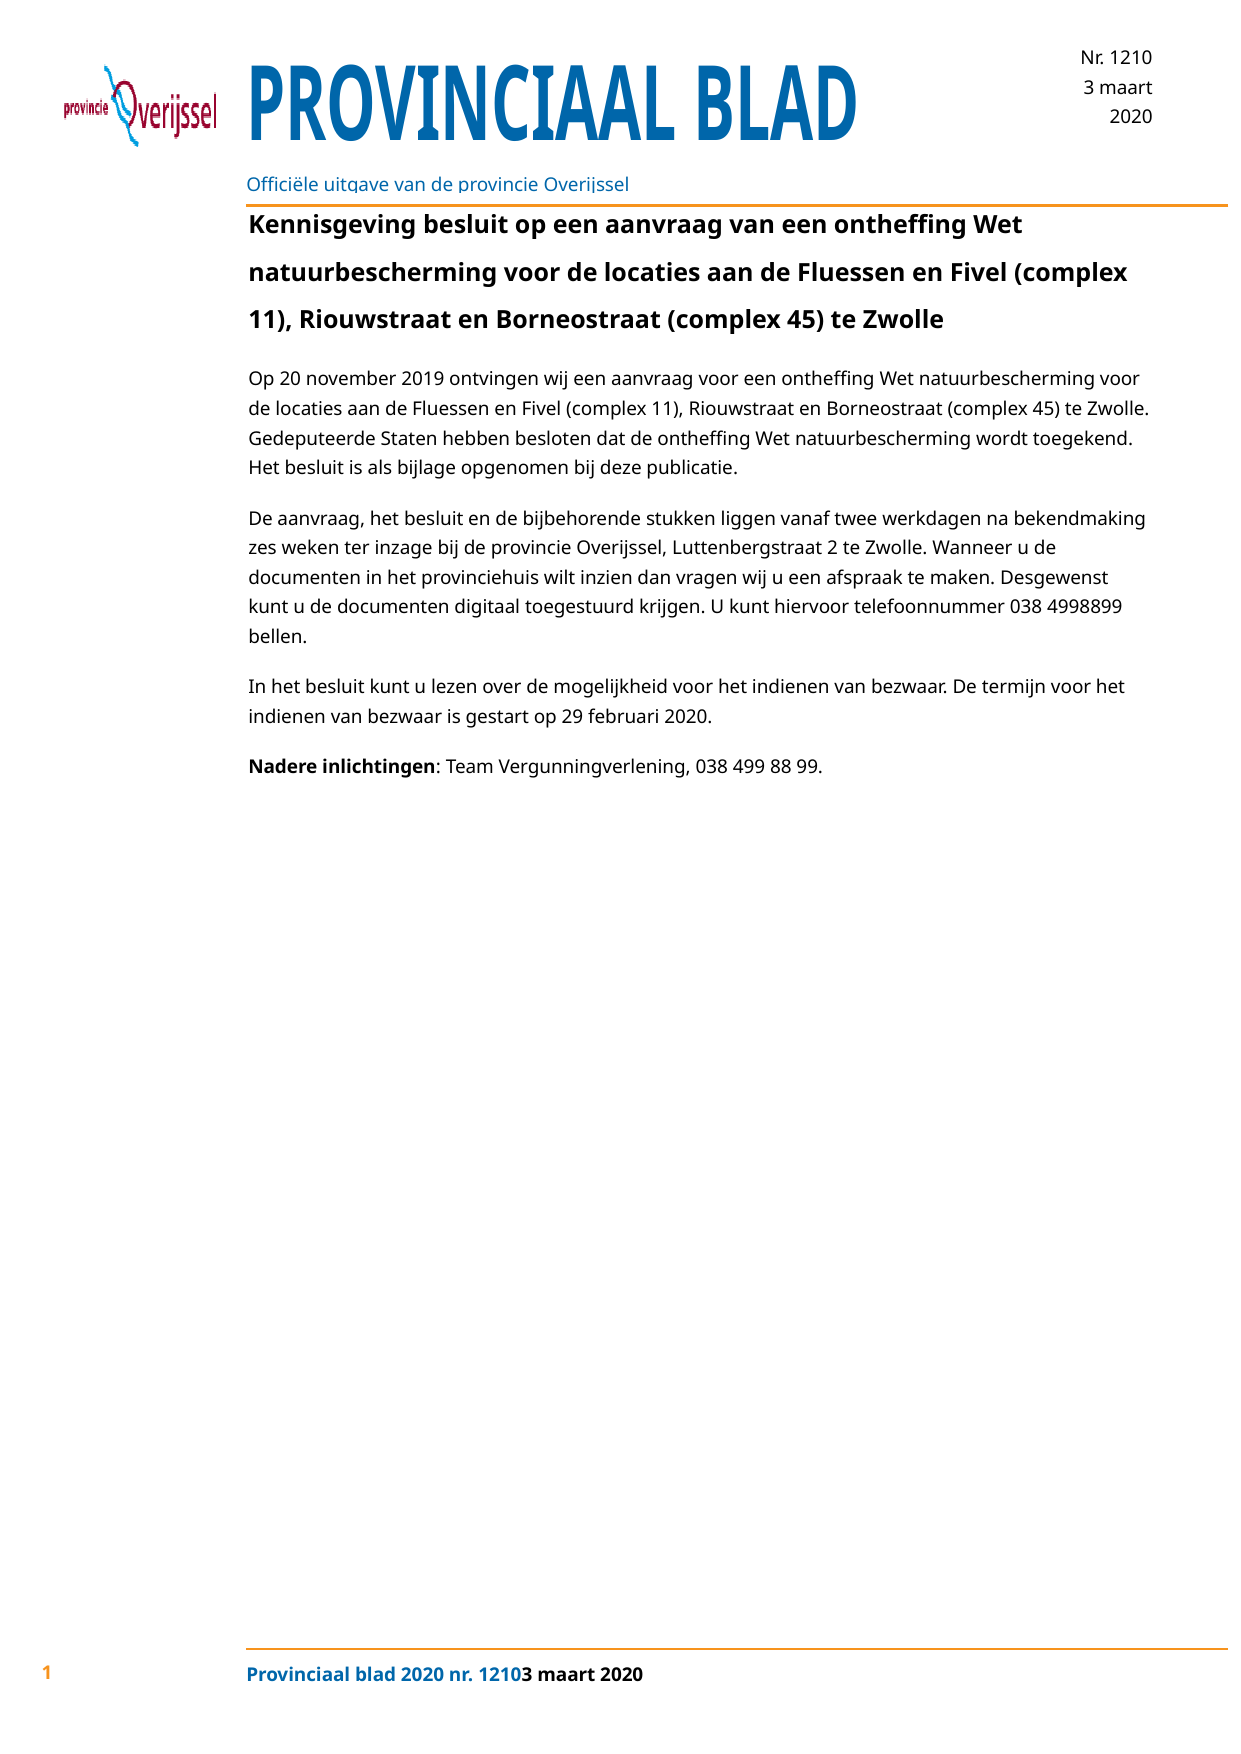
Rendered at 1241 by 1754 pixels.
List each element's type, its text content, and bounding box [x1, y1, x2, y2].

text Op 20 november 2019 ontvingen wij een aanvraag voor een ontheffing Wet natuurbescherming voor de locaties aan de Fluessen en Fivel (complex 11), Riouwstraat en Borneostraat (complex 45) te Zwolle. Gedeputeerde Staten hebben besloten dat de ontheffing Wet natuurbescherming wordt toegekend. Het besluit is als bijlage opgenomen bij deze publicatie. [248, 366, 1152, 480]
text Kennisgeving besluit op een aanvraag van een ontheffing Wet natuurbescherming voor de locaties aan de Fluessen en Fivel (complex 11), Riouwstraat en Borneostraat (complex 45) te Zwolle [248, 207, 1152, 336]
text Nadere inlichtingen: Team Vergunningverlening, 038 499 88 99. [248, 753, 1152, 779]
text In het besluit kunt u lezen over de mogelijkheid voor het indienen van bezwaar. De termijn voor het indienen van bezwaar is gestart op 29 februari 2020. [248, 673, 1152, 729]
picture [41, 47, 231, 172]
text De aanvraag, het besluit en de bijbehorende stukken liggen vanaf twee werkdagen na bekendmaking zes weken ter inzage bij de provincie Overijssel, Luttenbergstraat 2 te Zwolle. Wanneer u de documenten in het provinciehuis wilt inzien dan vragen wij u een afspraak te maken. Desgewenst kunt u de documenten digitaal toegestuurd krijgen. U kunt hiervoor telefoonnummer 038 4998899 bellen. [248, 505, 1152, 649]
